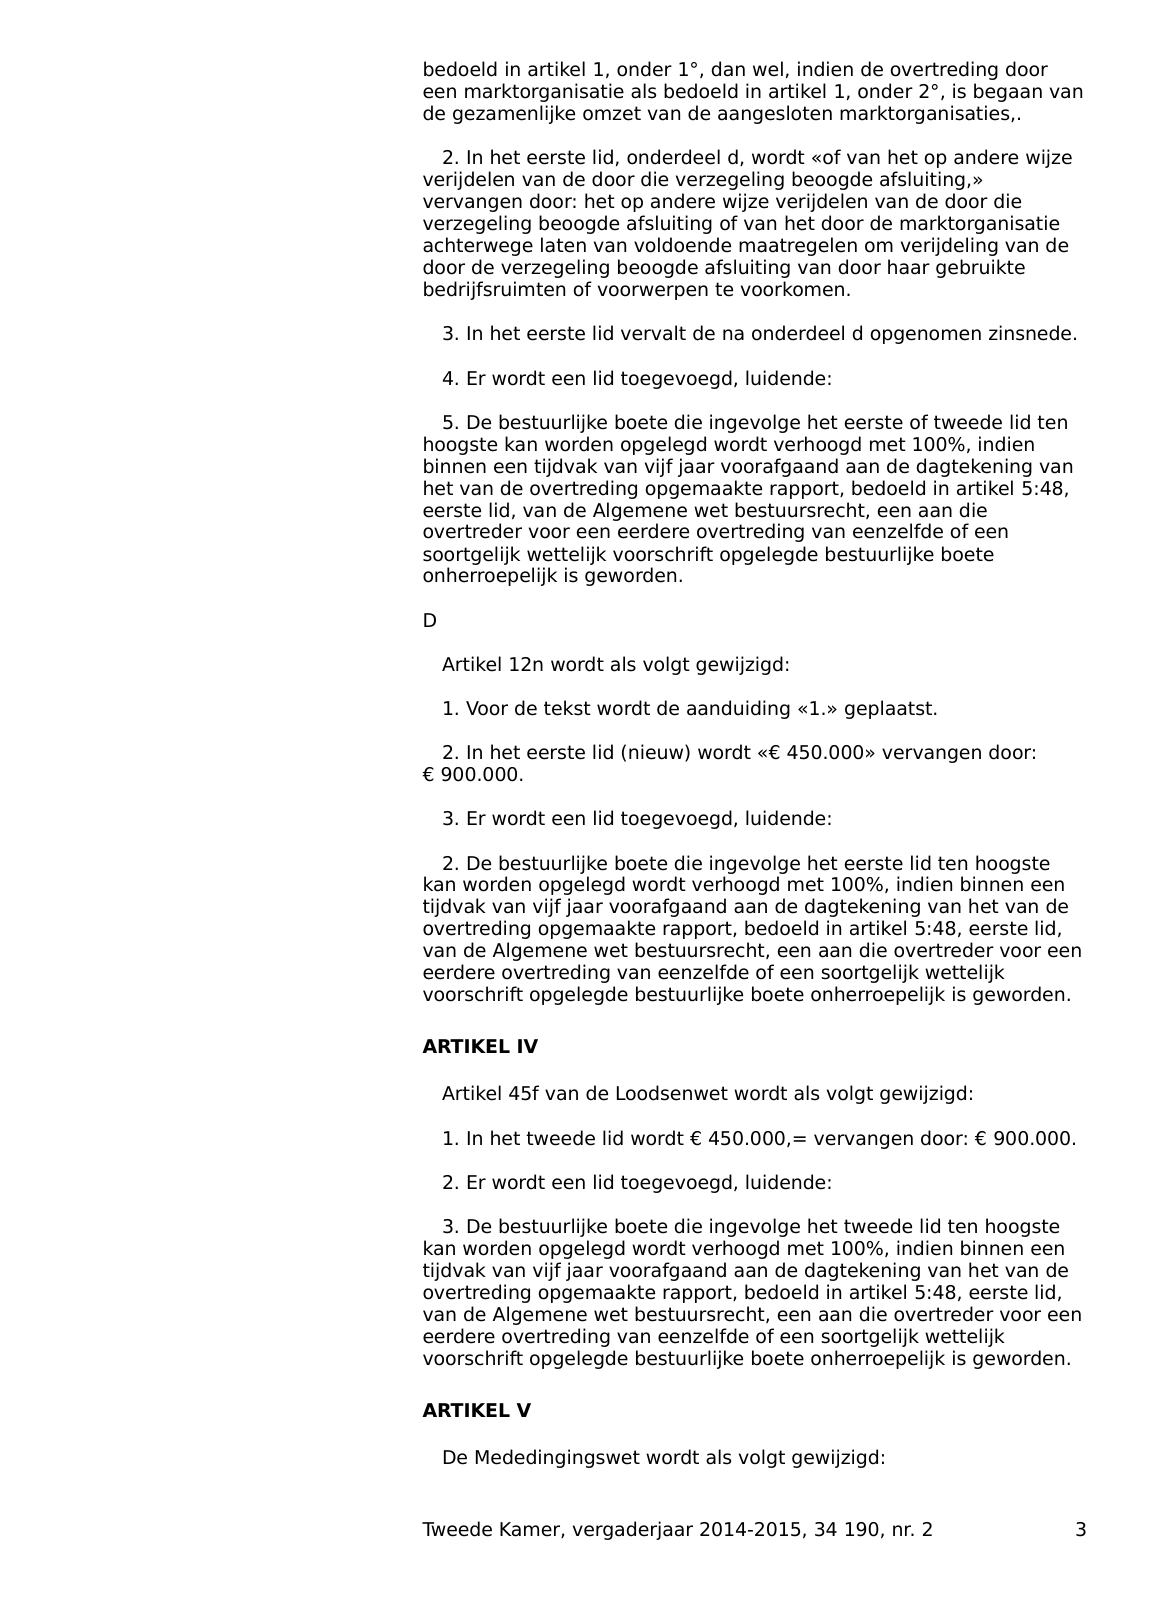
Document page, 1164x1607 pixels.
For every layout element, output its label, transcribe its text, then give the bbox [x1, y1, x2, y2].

text D [422, 609, 1087, 632]
text 3. De bestuurlijke boete die ingevolge het tweede lid ten hoogste kan worden opgelegd wordt verhoogd met 100%, indien binnen een tijdvak van vijf jaar voorafgaand aan de dagtekening van het van de overtreding opgemaakte rapport, bedoeld in artikel 5:48, eerste lid, van de Algemene wet bestuursrecht, een aan die overtreder voor een eerdere overtreding van eenzelfde of een soortgelijk wettelijk voorschrift opgelegde bestuurlijke boete onherroepelijk is geworden. [422, 1216, 1087, 1369]
text 4. Er wordt een lid toegevoegd, luidende: [422, 367, 1087, 389]
text 2. In het eerste lid, onderdeel d, wordt «of van het op andere wijze verijdelen van de door die verzegeling beoogde afsluiting,» vervangen door: het op andere wijze verijdelen van de door die verzegeling beoogde afsluiting of van het door de marktorganisatie achterwege laten van voldoende maatregelen om verijdeling van de door de verzegeling beoogde afsluiting van door haar gebruikte bedrijfsruimten of voorwerpen te voorkomen. [422, 147, 1087, 301]
text 2. Er wordt een lid toegevoegd, luidende: [422, 1172, 1087, 1193]
text 1. Voor de tekst wordt de aanduiding «1.» geplaatst. [422, 698, 1087, 720]
text De Mededingingswet wordt als volgt gewijzigd: [422, 1447, 1087, 1468]
text 3. In het eerste lid vervalt de na onderdeel d opgenomen zinsnede. [422, 323, 1087, 345]
text 2. De bestuurlijke boete die ingevolge het eerste lid ten hoogste kan worden opgelegd wordt verhoogd met 100%, indien binnen een tijdvak van vijf jaar voorafgaand aan de dagtekening van het van de overtreding opgemaakte rapport, bedoeld in artikel 5:48, eerste lid, van de Algemene wet bestuursrecht, een aan die overtreder voor een eerdere overtreding van eenzelfde of een soortgelijk wettelijk voorschrift opgelegde bestuurlijke boete onherroepelijk is geworden. [422, 852, 1087, 1006]
subtitle ARTIKEL V [422, 1399, 1087, 1422]
subtitle ARTIKEL IV [422, 1036, 1087, 1058]
text Artikel 45f van de Loodsenwet wordt als volgt gewijzigd: [422, 1083, 1087, 1105]
text 2. In het eerste lid (nieuw) wordt «€ 450.000» vervangen door: € 900.000. [422, 742, 1087, 786]
text Artikel 12n wordt als volgt gewijzigd: [422, 654, 1087, 676]
text 5. De bestuurlijke boete die ingevolge het eerste of tweede lid ten hoogste kan worden opgelegd wordt verhoogd met 100%, indien binnen een tijdvak van vijf jaar voorafgaand aan de dagtekening van het van de overtreding opgemaakte rapport, bedoeld in artikel 5:48, eerste lid, van de Algemene wet bestuursrecht, een aan die overtreder voor een eerdere overtreding van eenzelfde of een soortgelijk wettelijk voorschrift opgelegde bestuurlijke boete onherroepelijk is geworden. [422, 412, 1087, 587]
text 1. In het tweede lid wordt € 450.000,= vervangen door: € 900.000. [422, 1127, 1087, 1149]
text 3. Er wordt een lid toegevoegd, luidende: [422, 808, 1087, 830]
text bedoeld in artikel 1, onder 1°, dan wel, indien de overtreding door een marktorganisatie als bedoeld in artikel 1, onder 2°, is begaan van de gezamenlijke omzet van de aangesloten marktorganisaties,. [422, 59, 1087, 125]
